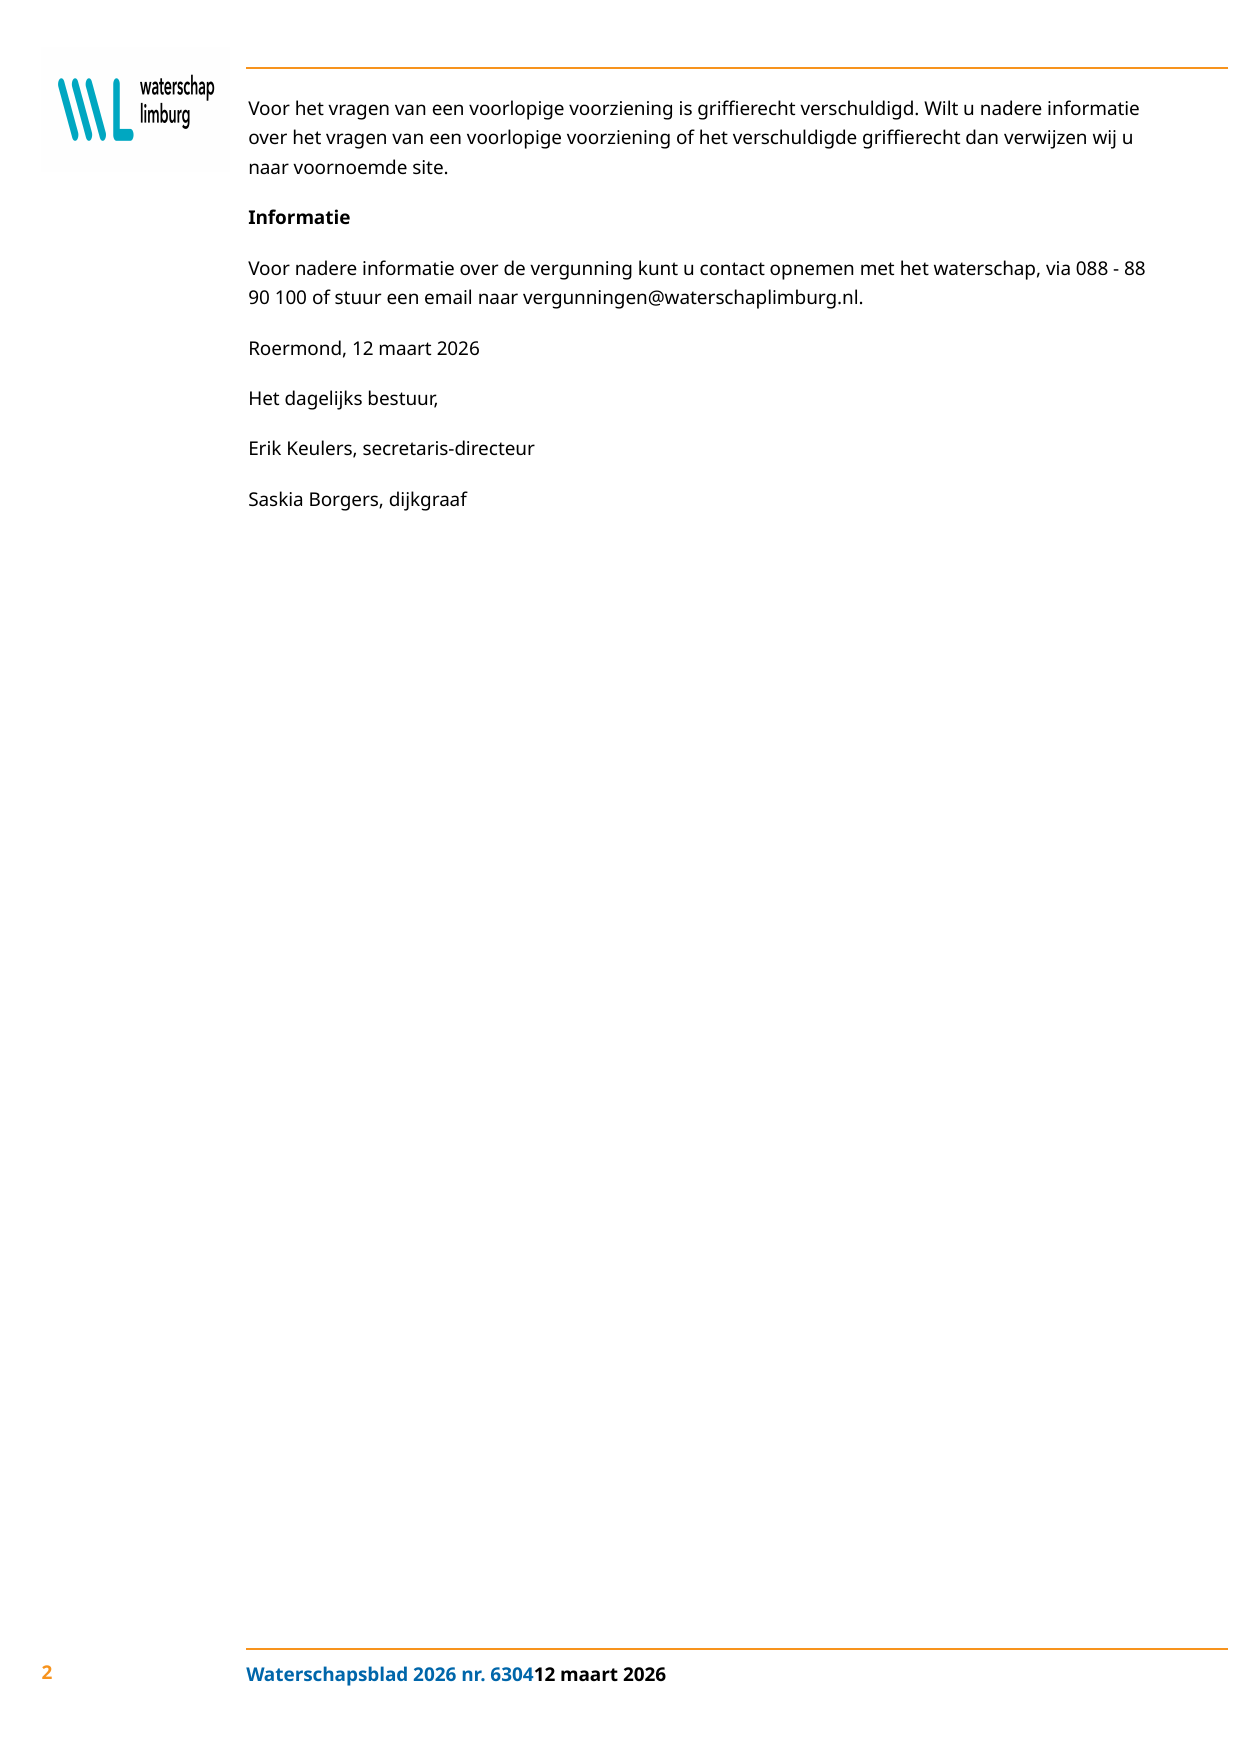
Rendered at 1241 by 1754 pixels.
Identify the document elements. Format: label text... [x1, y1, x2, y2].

text Het dagelijks bestuur, [248, 385, 1152, 411]
text Roermond, 12 maart 2026 [248, 335, 1152, 361]
picture [41, 47, 231, 172]
text Erik Keulers, secretaris-directeur [248, 436, 1152, 461]
text Voor het vragen van een voorlopige voorziening is griffierecht verschuldigd. Wilt u nadere informatie over het vragen van een voorlopige voorziening of het verschuldigde griffierecht dan verwijzen wij u naar voornoemde site. [248, 95, 1152, 180]
text Informatie [248, 204, 1152, 230]
text Saskia Borgers, dijkgraaf [248, 486, 1152, 512]
text Voor nadere informatie over de vergunning kunt u contact opnemen met het waterschap, via 088 - 88 90 100 of stuur een email naar vergunningen@waterschaplimburg.nl. [248, 255, 1152, 310]
